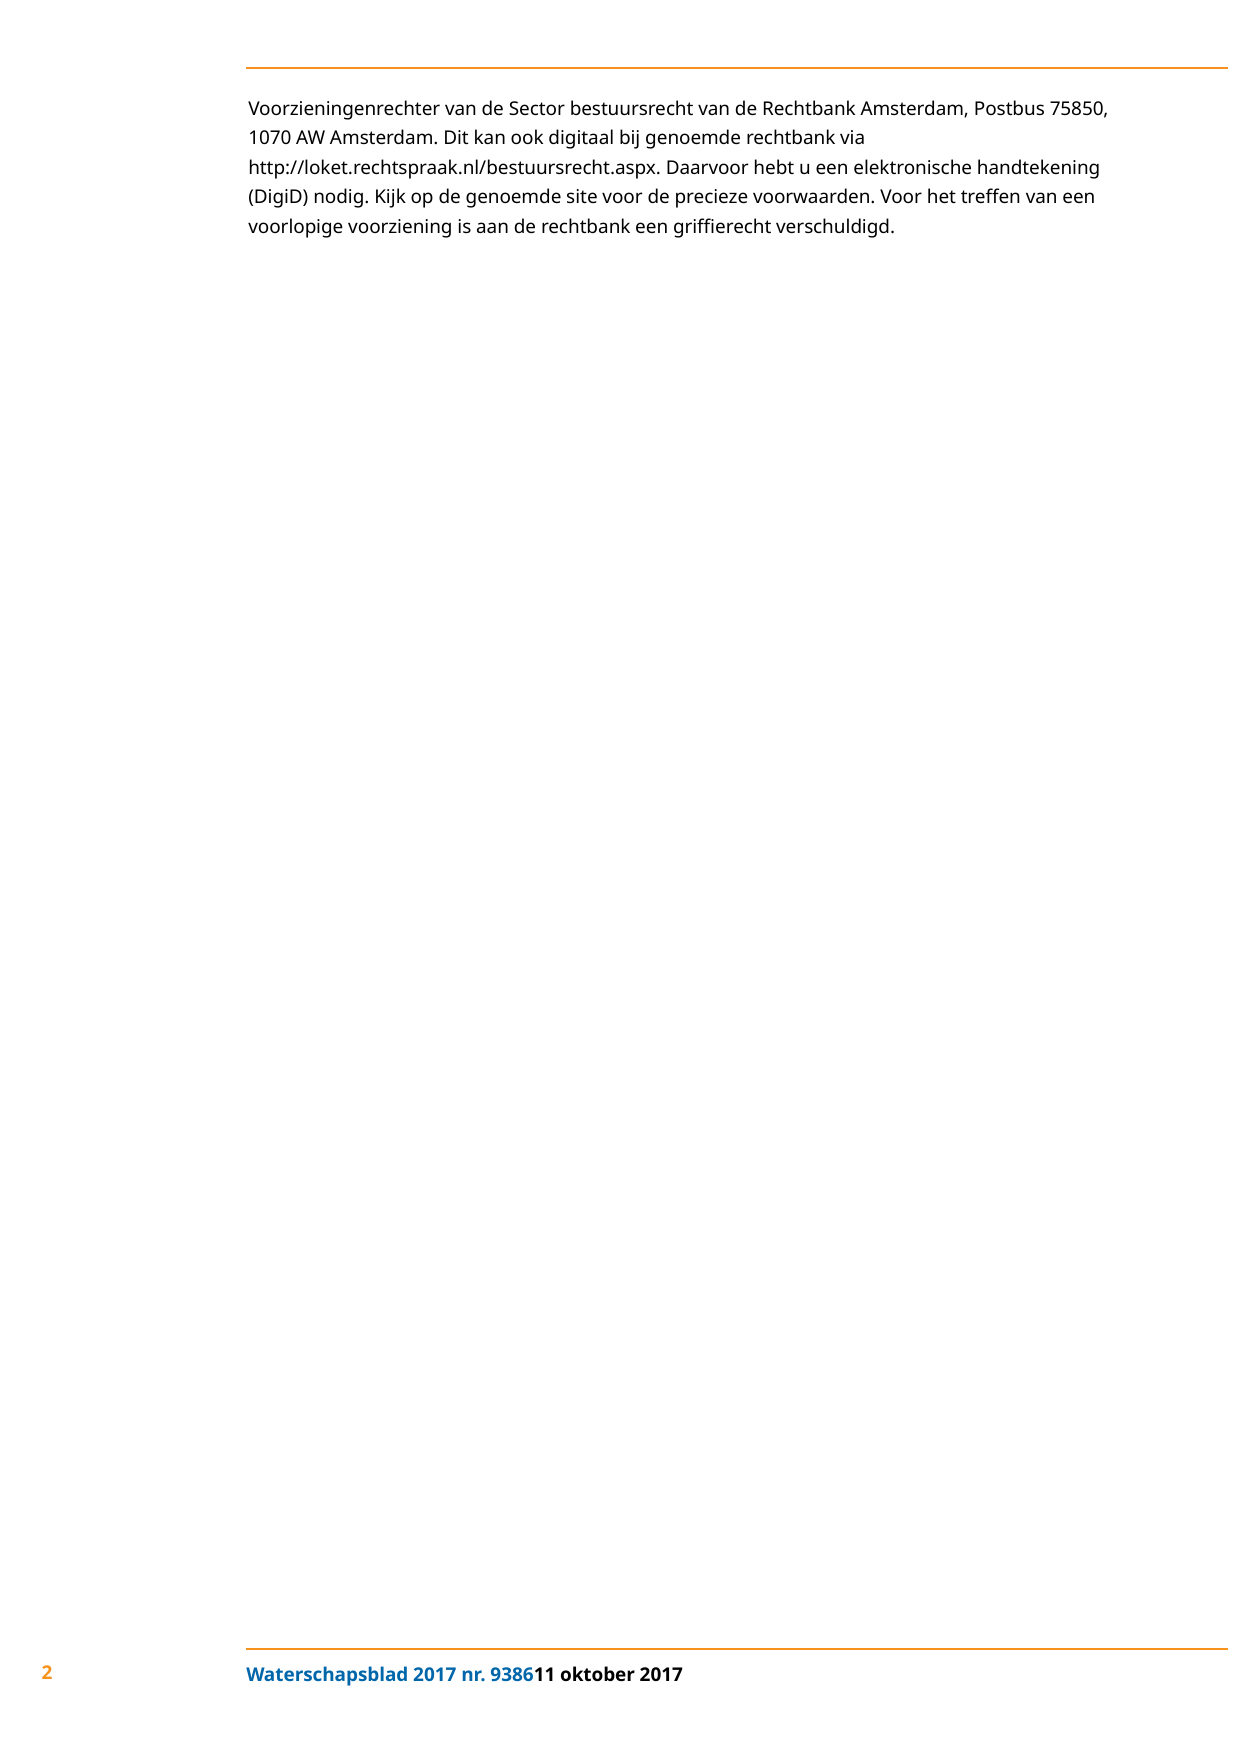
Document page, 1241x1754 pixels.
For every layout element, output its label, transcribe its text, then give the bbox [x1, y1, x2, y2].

picture [41, 47, 231, 172]
text Voorzieningenrechter van de Sector bestuursrecht van de Rechtbank Amsterdam, Postbus 75850, 1070 AW Amsterdam. Dit kan ook digitaal bij genoemde rechtbank via http://loket.rechtspraak.nl/bestuursrecht.aspx. Daarvoor hebt u een elektronische handtekening (DigiD) nodig. Kijk op de genoemde site voor de precieze voorwaarden. Voor het treffen van een voorlopige voorziening is aan de rechtbank een griffierecht verschuldigd. [248, 95, 1152, 239]
